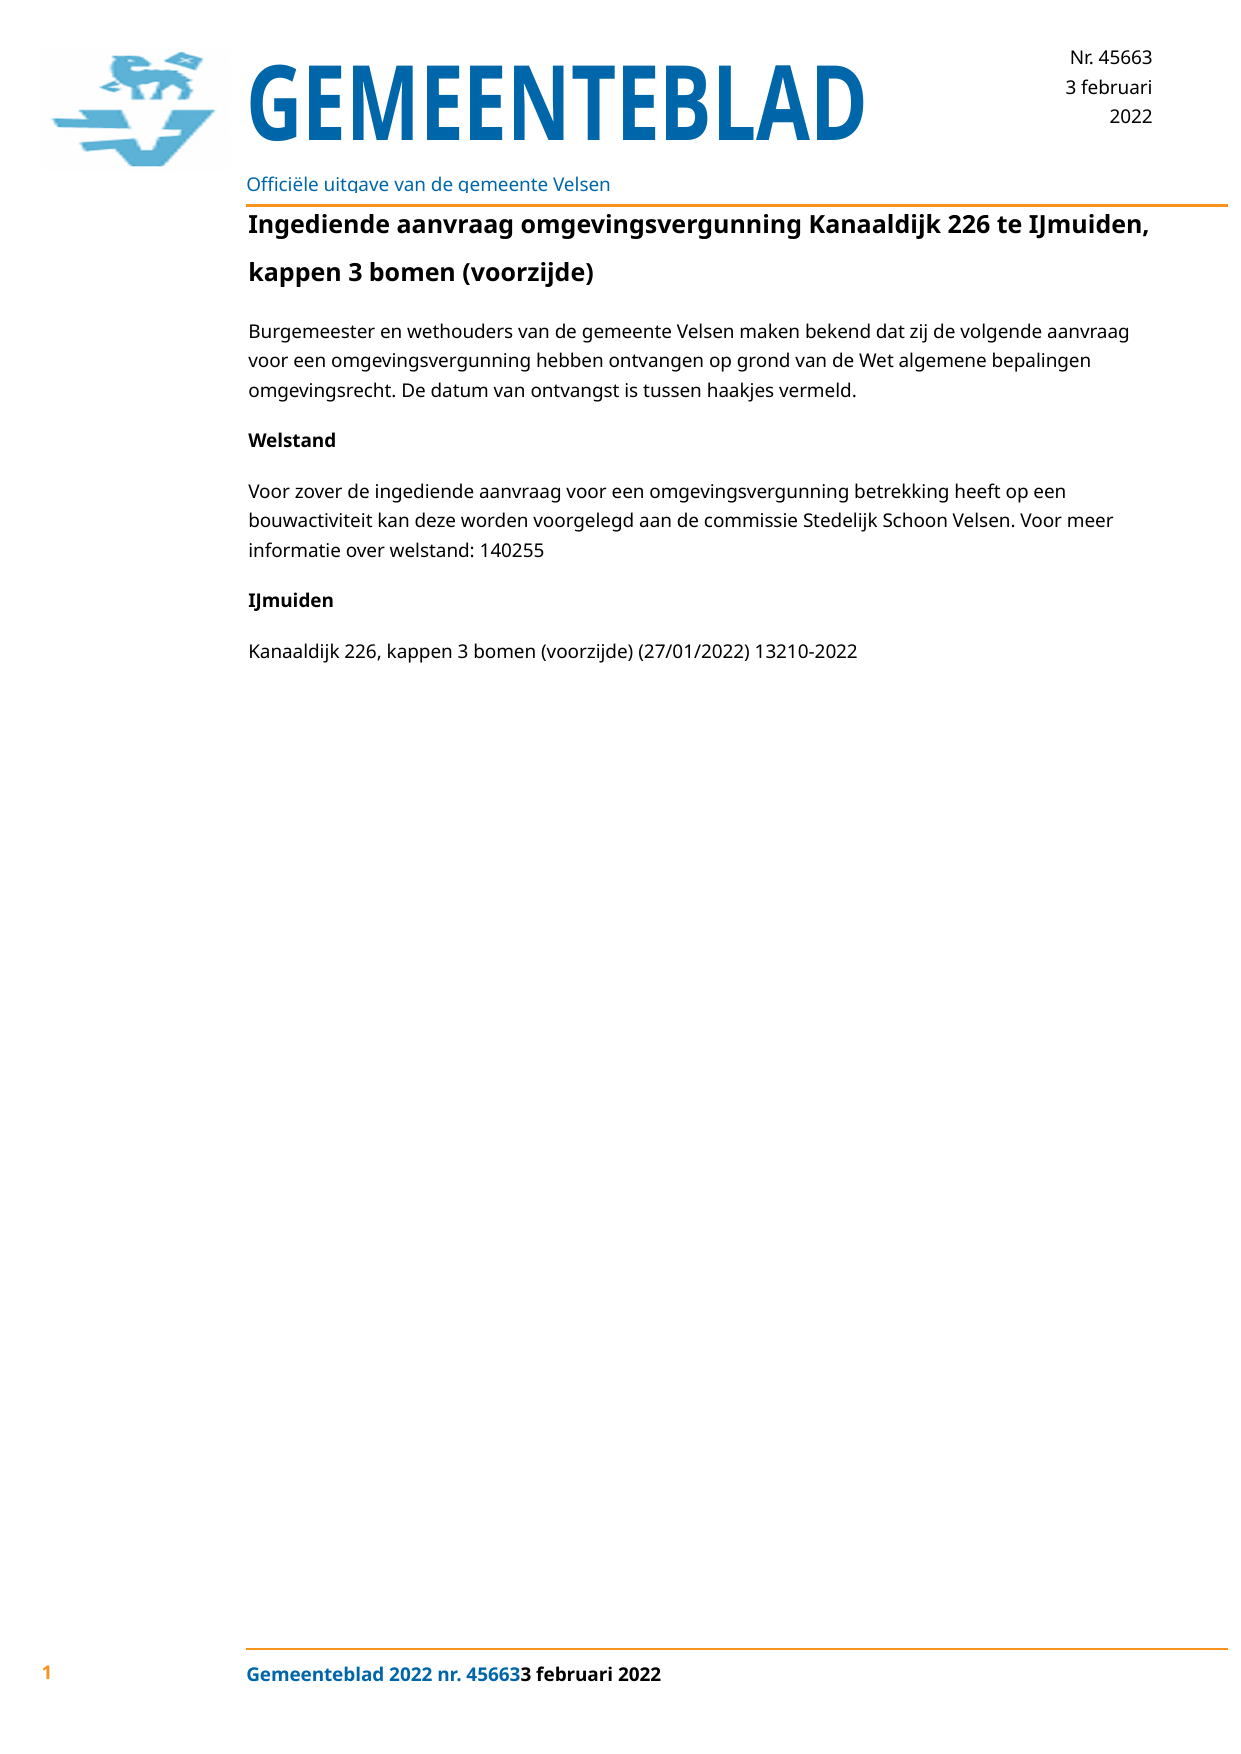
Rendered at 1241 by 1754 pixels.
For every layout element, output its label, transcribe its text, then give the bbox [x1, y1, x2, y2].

picture [41, 47, 231, 172]
text Kanaaldijk 226, kappen 3 bomen (voorzijde) (27/01/2022) 13210-2022 [248, 638, 1152, 664]
text Welstand [248, 427, 1152, 453]
text Ingediende aanvraag omgevingsvergunning Kanaaldijk 226 te IJmuiden, kappen 3 bomen (voorzijde) [248, 207, 1152, 288]
text Burgemeester en wethouders van de gemeente Velsen maken bekend dat zij de volgende aanvraag voor een omgevingsvergunning hebben ontvangen op grond van de Wet algemene bepalingen omgevingsrecht. De datum van ontvangst is tussen haakjes vermeld. [248, 318, 1152, 403]
text Voor zover de ingediende aanvraag voor een omgevingsvergunning betrekking heeft op een bouwactiviteit kan deze worden voorgelegd aan de commissie Stedelijk Schoon Velsen. Voor meer informatie over welstand: 140255 [248, 478, 1152, 563]
text IJmuiden [248, 587, 1152, 613]
